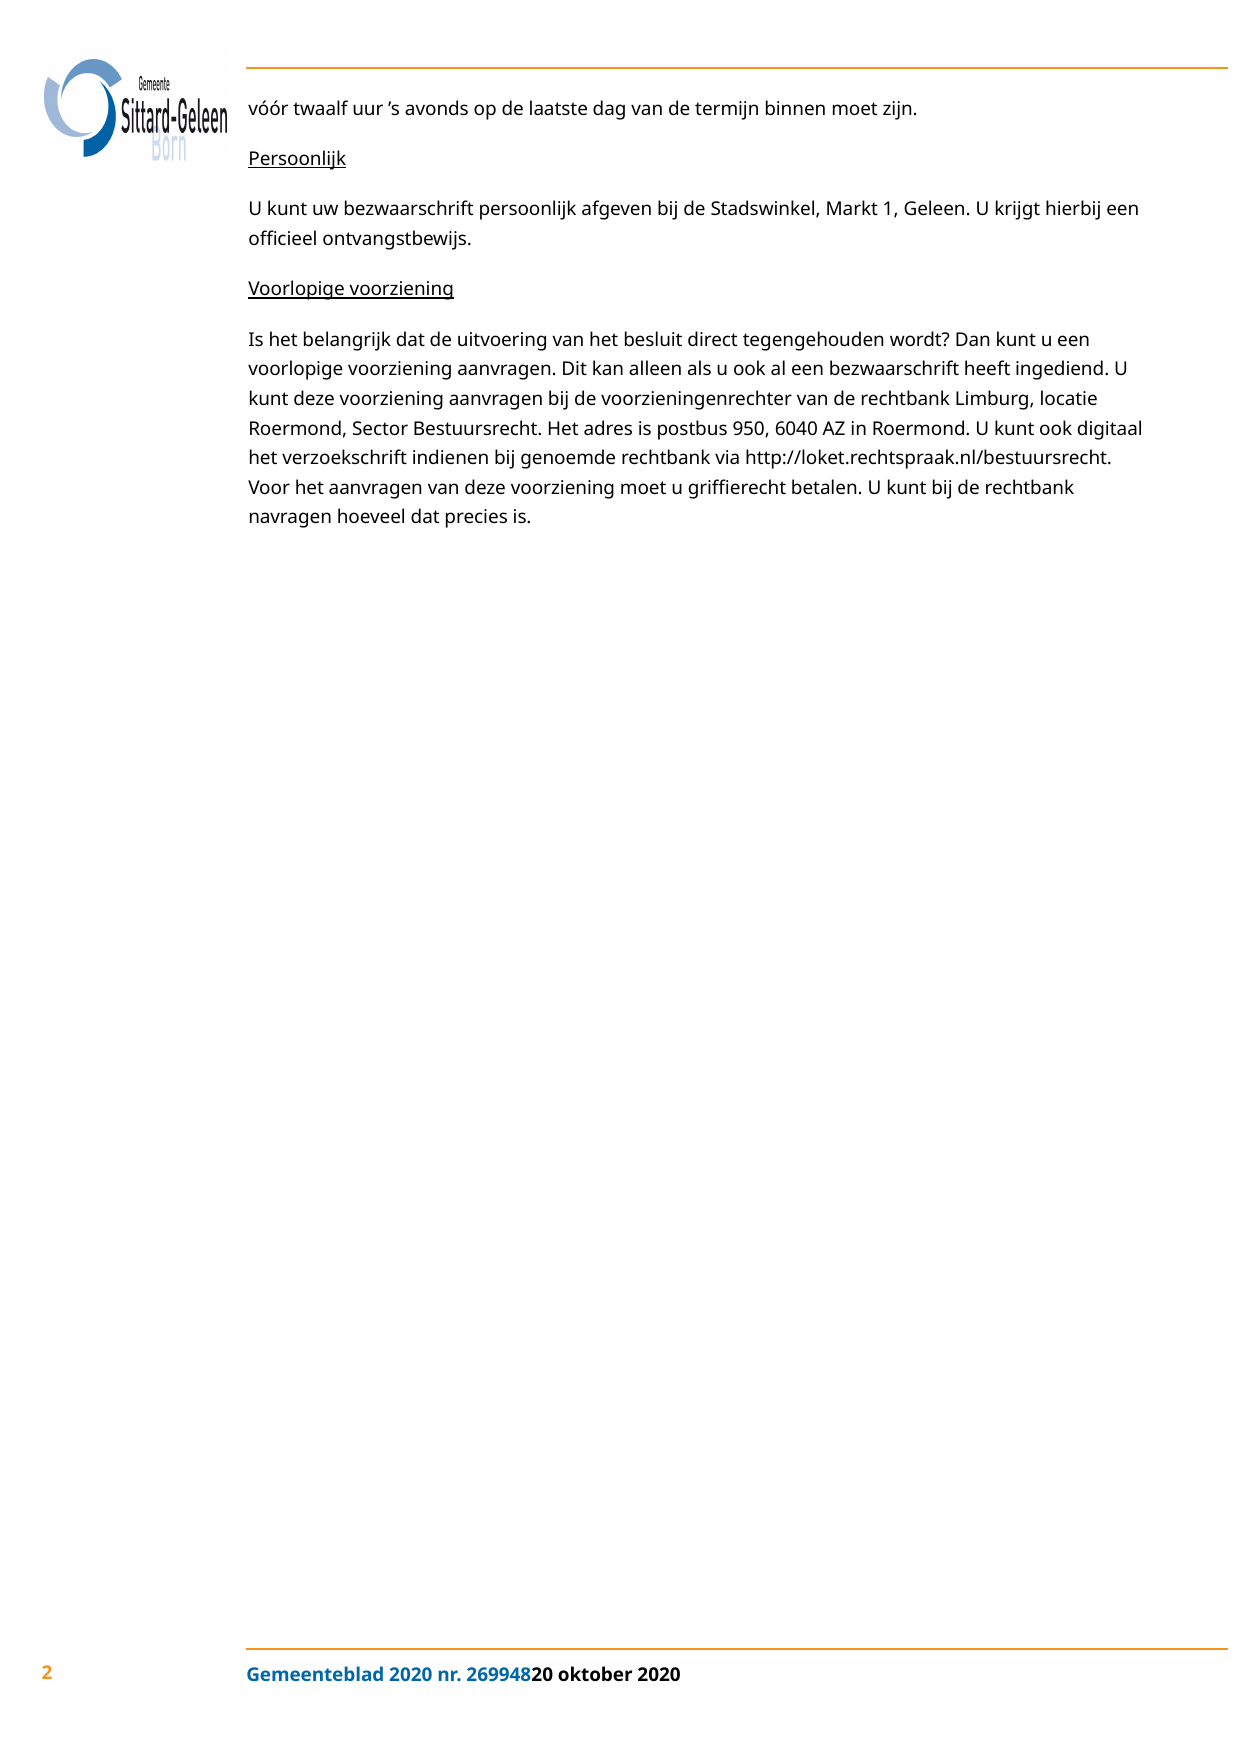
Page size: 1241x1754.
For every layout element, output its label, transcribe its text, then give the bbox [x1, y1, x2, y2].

text vóór twaalf uur ’s avonds op de laatste dag van de termijn binnen moet zijn. [248, 95, 1152, 121]
text Persoonlijk [248, 145, 1152, 171]
text U kunt uw bezwaarschrift persoonlijk afgeven bij de Stadswinkel, Markt 1, Geleen. U krijgt hierbij een officieel ontvangstbewijs. [248, 196, 1152, 251]
text Voorlopige voorziening [248, 276, 1152, 301]
text Is het belangrijk dat de uitvoering van het besluit direct tegengehouden wordt? Dan kunt u een voorlopige voorziening aanvragen. Dit kan alleen als u ook al een bezwaarschrift heeft ingediend. U kunt deze voorziening aanvragen bij de voorzieningenrechter van de rechtbank Limburg, locatie Roermond, Sector Bestuursrecht. Het adres is postbus 950, 6040 AZ in Roermond. U kunt ook digitaal het verzoekschrift indienen bij genoemde rechtbank via http://loket.rechtspraak.nl/bestuursrecht. Voor het aanvragen van deze voorziening moet u griffierecht betalen. U kunt bij de rechtbank navragen hoeveel dat precies is. [248, 326, 1152, 529]
picture [41, 47, 231, 172]
